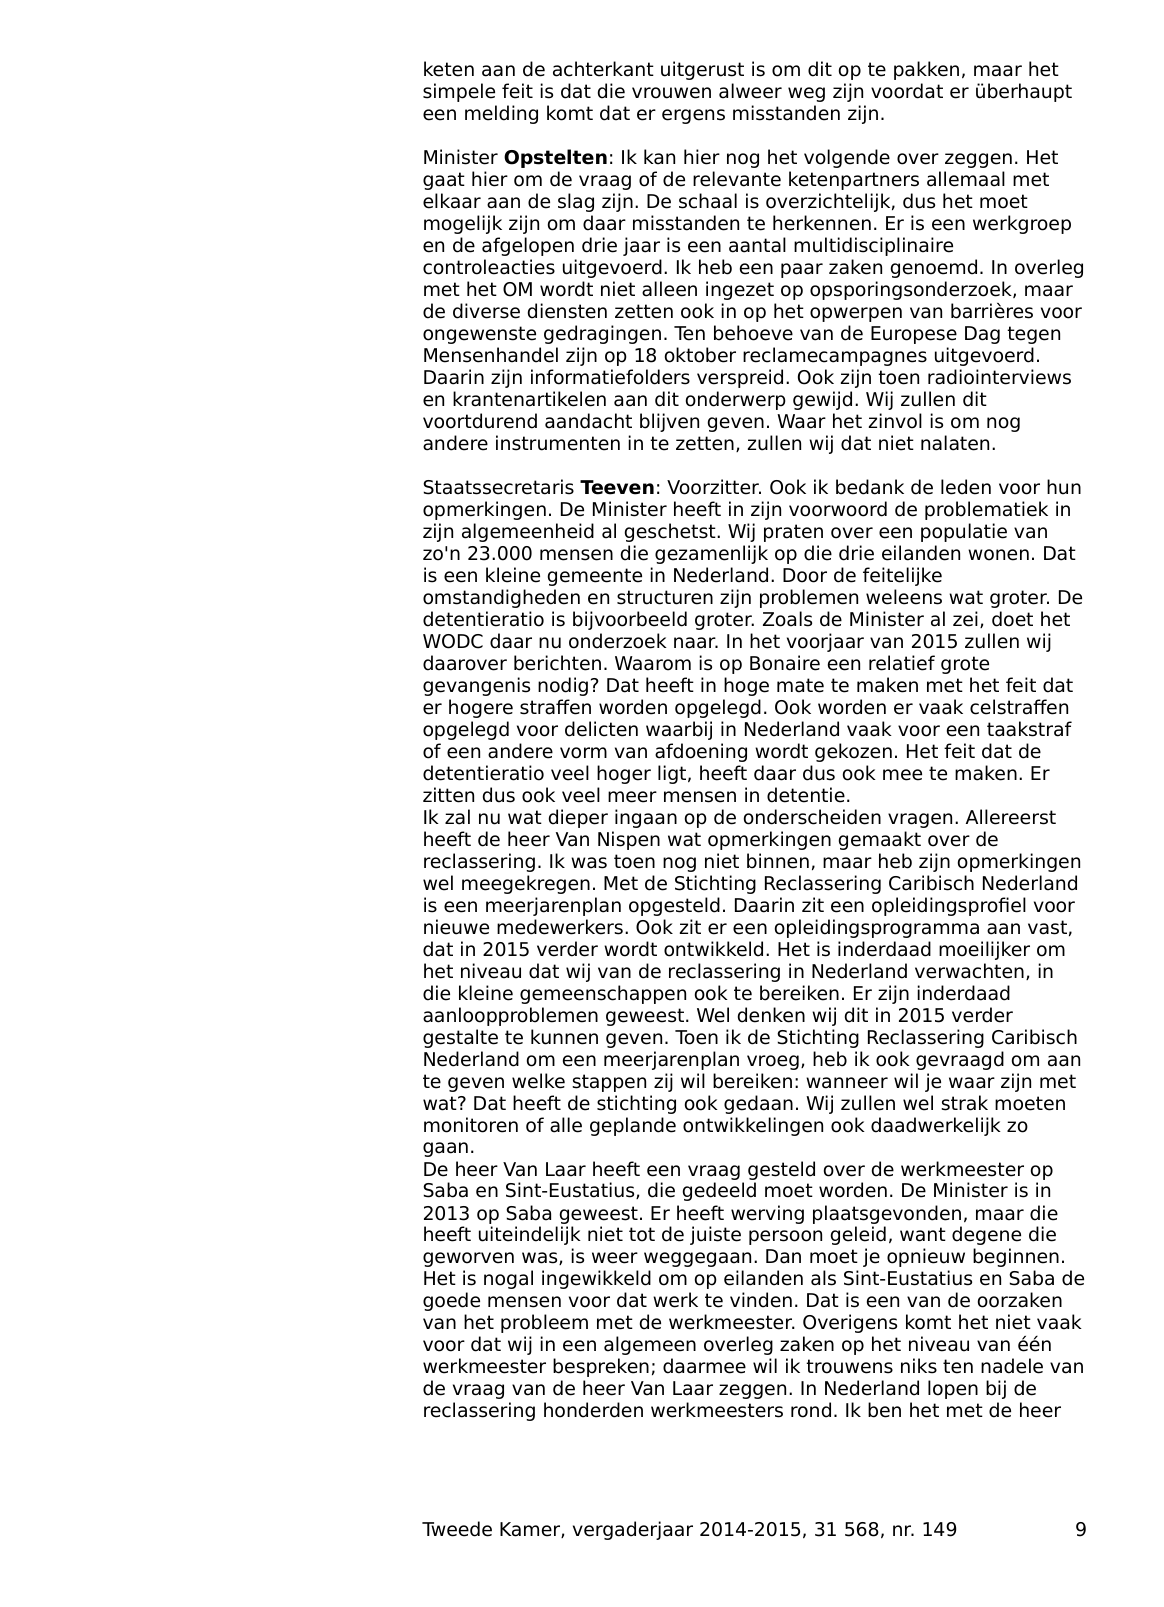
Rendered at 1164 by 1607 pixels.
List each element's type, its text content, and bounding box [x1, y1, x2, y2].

text Minister Opstelten: Ik kan hier nog het volgende over zeggen. Het gaat hier om de vraag of de relevante ketenpartners allemaal met elkaar aan de slag zijn. De schaal is overzichtelijk, dus het moet mogelijk zijn om daar misstanden te herkennen. Er is een werkgroep en de afgelopen drie jaar is een aantal multidisciplinaire controleacties uitgevoerd. Ik heb een paar zaken genoemd. In overleg met het OM wordt niet alleen ingezet op opsporingsonderzoek, maar de diverse diensten zetten ook in op het opwerpen van barrières voor ongewenste gedragingen. Ten behoeve van de Europese Dag tegen Mensenhandel zijn op 18 oktober reclamecampagnes uitgevoerd. Daarin zijn informatiefolders verspreid. Ook zijn toen radiointerviews en krantenartikelen aan dit onderwerp gewijd. Wij zullen dit voortdurend aandacht blijven geven. Waar het zinvol is om nog andere instrumenten in te zetten, zullen wij dat niet nalaten. [422, 147, 1087, 455]
text De heer Van Laar heeft een vraag gesteld over de werkmeester op Saba en Sint-Eustatius, die gedeeld moet worden. De Minister is in 2013 op Saba geweest. Er heeft werving plaatsgevonden, maar die heeft uiteindelijk niet tot de juiste persoon geleid, want degene die geworven was, is weer weggegaan. Dan moet je opnieuw beginnen. Het is nogal ingewikkeld om op eilanden als Sint-Eustatius en Saba de goede mensen voor dat werk te vinden. Dat is een van de oorzaken van het probleem met de werkmeester. Overigens komt het niet vaak voor dat wij in een algemeen overleg zaken op het niveau van één werkmeester bespreken; daarmee wil ik trouwens niks ten nadele van de vraag van de heer Van Laar zeggen. In Nederland lopen bij de reclassering honderden werkmeesters rond. Ik ben het met de heer [422, 1158, 1087, 1422]
text keten aan de achterkant uitgerust is om dit op te pakken, maar het simpele feit is dat die vrouwen alweer weg zijn voordat er überhaupt een melding komt dat er ergens misstanden zijn. [422, 59, 1087, 125]
text Staatssecretaris Teeven: Voorzitter. Ook ik bedank de leden voor hun opmerkingen. De Minister heeft in zijn voorwoord de problematiek in zijn algemeenheid al geschetst. Wij praten over een populatie van zo'n 23.000 mensen die gezamenlijk op die drie eilanden wonen. Dat is een kleine gemeente in Nederland. Door de feitelijke omstandigheden en structuren zijn problemen weleens wat groter. De detentieratio is bijvoorbeeld groter. Zoals de Minister al zei, doet het WODC daar nu onderzoek naar. In het voorjaar van 2015 zullen wij daarover berichten. Waarom is op Bonaire een relatief grote gevangenis nodig? Dat heeft in hoge mate te maken met het feit dat er hogere straffen worden opgelegd. Ook worden er vaak celstraffen opgelegd voor delicten waarbij in Nederland vaak voor een taakstraf of een andere vorm van afdoening wordt gekozen. Het feit dat de detentieratio veel hoger ligt, heeft daar dus ook mee te maken. Er zitten dus ook veel meer mensen in detentie. [422, 477, 1087, 807]
text Ik zal nu wat dieper ingaan op de onderscheiden vragen. Allereerst heeft de heer Van Nispen wat opmerkingen gemaakt over de reclassering. Ik was toen nog niet binnen, maar heb zijn opmerkingen wel meegekregen. Met de Stichting Reclassering Caribisch Nederland is een meerjarenplan opgesteld. Daarin zit een opleidingsprofiel voor nieuwe medewerkers. Ook zit er een opleidingsprogramma aan vast, dat in 2015 verder wordt ontwikkeld. Het is inderdaad moeilijker om het niveau dat wij van de reclassering in Nederland verwachten, in die kleine gemeenschappen ook te bereiken. Er zijn inderdaad aanloopproblemen geweest. Wel denken wij dit in 2015 verder gestalte te kunnen geven. Toen ik de Stichting Reclassering Caribisch Nederland om een meerjarenplan vroeg, heb ik ook gevraagd om aan te geven welke stappen zij wil bereiken: wanneer wil je waar zijn met wat? Dat heeft de stichting ook gedaan. Wij zullen wel strak moeten monitoren of alle geplande ontwikkelingen ook daadwerkelijk zo gaan. [422, 807, 1087, 1158]
